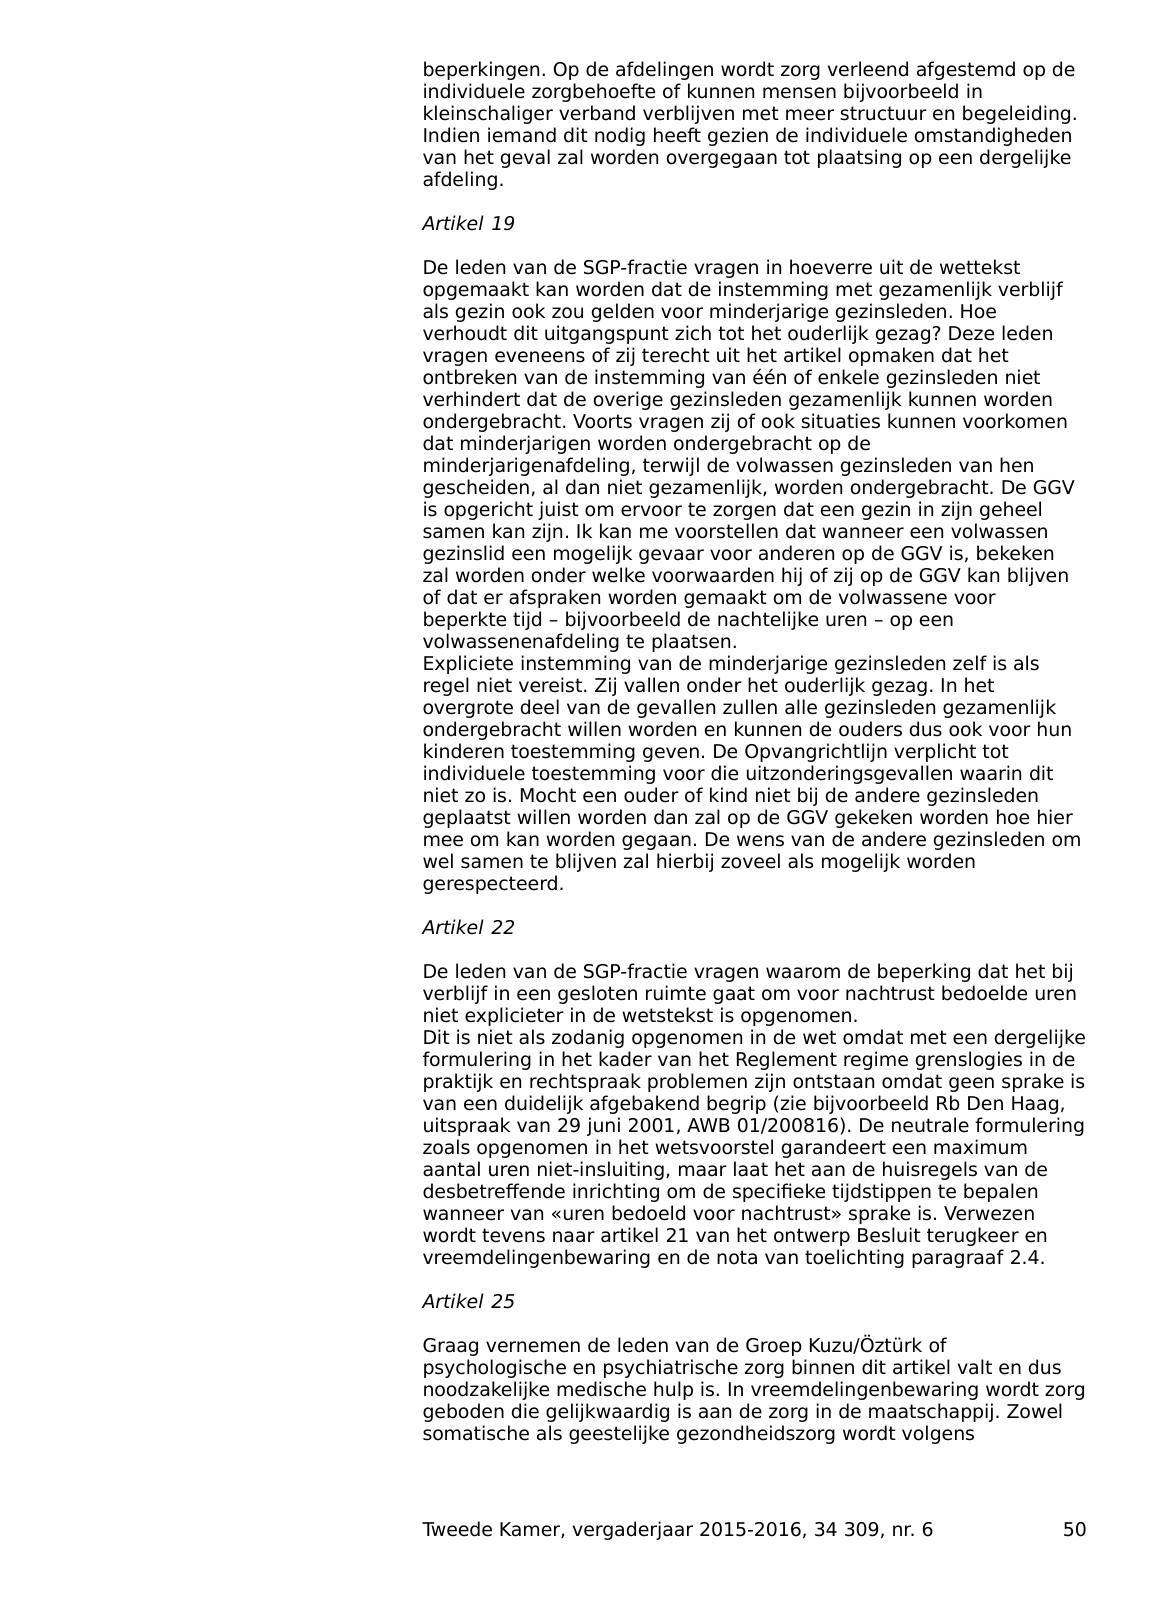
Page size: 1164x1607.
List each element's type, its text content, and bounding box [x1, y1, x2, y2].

text Graag vernemen de leden van de Groep Kuzu/Öztürk of psychologische en psychiatrische zorg binnen dit artikel valt en dus noodzakelijke medische hulp is. In vreemdelingenbewaring wordt zorg geboden die gelijkwaardig is aan de zorg in de maatschappij. Zowel somatische als geestelijke gezondheidszorg wordt volgens [422, 1335, 1087, 1445]
text beperkingen. Op de afdelingen wordt zorg verleend afgestemd op de individuele zorgbehoefte of kunnen mensen bijvoorbeeld in kleinschaliger verband verblijven met meer structuur en begeleiding. Indien iemand dit nodig heeft gezien de individuele omstandigheden van het geval zal worden overgegaan tot plaatsing op een dergelijke afdeling. [422, 59, 1087, 191]
text Expliciete instemming van de minderjarige gezinsleden zelf is als regel niet vereist. Zij vallen onder het ouderlijk gezag. In het overgrote deel van de gevallen zullen alle gezinsleden gezamenlijk ondergebracht willen worden en kunnen de ouders dus ook voor hun kinderen toestemming geven. De Opvangrichtlijn verplicht tot individuele toestemming voor die uitzonderingsgevallen waarin dit niet zo is. Mocht een ouder of kind niet bij de andere gezinsleden geplaatst willen worden dan zal op de GGV gekeken worden hoe hier mee om kan worden gegaan. De wens van de andere gezinsleden om wel samen te blijven zal hierbij zoveel als mogelijk worden gerespecteerd. [422, 653, 1087, 895]
text De leden van de SGP-fractie vragen waarom de beperking dat het bij verblijf in een gesloten ruimte gaat om voor nachtrust bedoelde uren niet explicieter in de wetstekst is opgenomen. [422, 961, 1087, 1027]
text Dit is niet als zodanig opgenomen in de wet omdat met een dergelijke formulering in het kader van het Reglement regime grenslogies in de praktijk en rechtspraak problemen zijn ontstaan omdat geen sprake is van een duidelijk afgebakend begrip (zie bijvoorbeeld Rb Den Haag, uitspraak van 29 juni 2001, AWB 01/200816). De neutrale formulering zoals opgenomen in het wetsvoorstel garandeert een maximum aantal uren niet-insluiting, maar laat het aan de huisregels van de desbetreffende inrichting om de specifieke tijdstippen te bepalen wanneer van «uren bedoeld voor nachtrust» sprake is. Verwezen wordt tevens naar artikel 21 van het ontwerp Besluit terugkeer en vreemdelingenbewaring en de nota van toelichting paragraaf 2.4. [422, 1027, 1087, 1269]
subtitle Artikel 19 [422, 213, 1087, 235]
subtitle Artikel 25 [422, 1291, 1087, 1313]
subtitle Artikel 22 [422, 917, 1087, 939]
text De leden van de SGP-fractie vragen in hoeverre uit de wettekst opgemaakt kan worden dat de instemming met gezamenlijk verblijf als gezin ook zou gelden voor minderjarige gezinsleden. Hoe verhoudt dit uitgangspunt zich tot het ouderlijk gezag? Deze leden vragen eveneens of zij terecht uit het artikel opmaken dat het ontbreken van de instemming van één of enkele gezinsleden niet verhindert dat de overige gezinsleden gezamenlijk kunnen worden ondergebracht. Voorts vragen zij of ook situaties kunnen voorkomen dat minderjarigen worden ondergebracht op de minderjarigenafdeling, terwijl de volwassen gezinsleden van hen gescheiden, al dan niet gezamenlijk, worden ondergebracht. De GGV is opgericht juist om ervoor te zorgen dat een gezin in zijn geheel samen kan zijn. Ik kan me voorstellen dat wanneer een volwassen gezinslid een mogelijk gevaar voor anderen op de GGV is, bekeken zal worden onder welke voorwaarden hij of zij op de GGV kan blijven of dat er afspraken worden gemaakt om de volwassene voor beperkte tijd – bijvoorbeeld de nachtelijke uren – op een volwassenenafdeling te plaatsen. [422, 257, 1087, 653]
